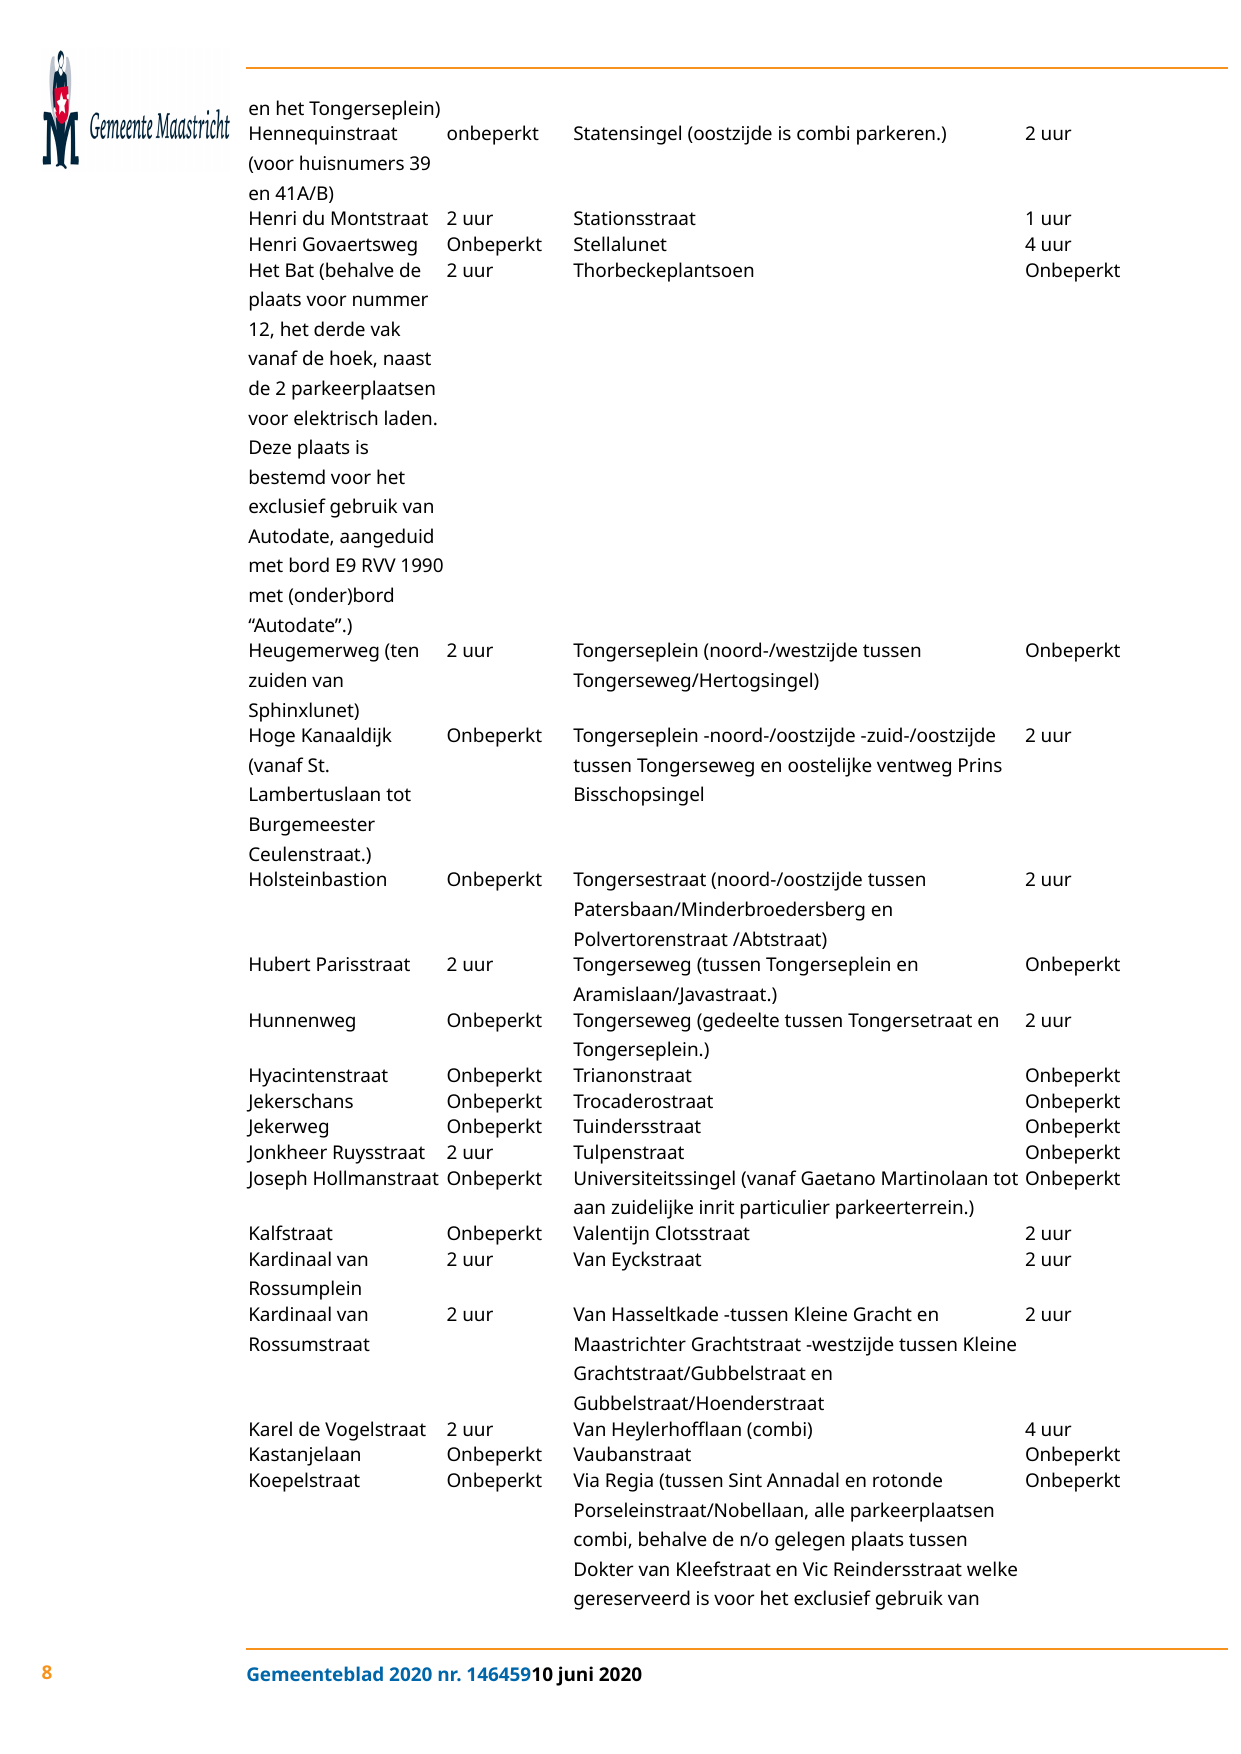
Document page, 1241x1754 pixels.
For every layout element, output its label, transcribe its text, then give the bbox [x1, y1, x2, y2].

table_cell 2 uur [1025, 867, 1152, 951]
table_cell Onbeperkt [446, 1442, 573, 1467]
table_cell [446, 95, 573, 121]
table_cell 2 uur [446, 1246, 573, 1301]
table_cell Onbeperkt [1025, 951, 1152, 1007]
table_cell Van Eyckstraat [573, 1246, 1025, 1301]
table_cell Hoge Kanaaldijk (vanaf St. Lambertuslaan tot Burgemeester Ceulenstraat.) [248, 723, 446, 867]
table_cell Kardinaal van Rossumplein [248, 1246, 446, 1301]
table_cell Joseph Hollmanstraat [248, 1165, 446, 1220]
table_cell Vaubanstraat [573, 1442, 1025, 1467]
table_cell 1 uur [1025, 205, 1152, 231]
table_cell Onbeperkt [446, 723, 573, 867]
table_cell Tulpenstraat [573, 1139, 1025, 1165]
table_cell Thorbeckeplantsoen [573, 257, 1025, 638]
table_cell Henri du Montstraat [248, 205, 446, 231]
table_cell Via Regia (tussen Sint Annadal en rotonde Porseleinstraat/Nobellaan, alle parkeerplaatsen combi, behalve de n/o gelegen plaats tussen Dokter van Kleefstraat en Vic Reindersstraat welke gereserveerd is voor het exclusief gebruik van [573, 1467, 1025, 1611]
picture [41, 47, 231, 172]
table_cell Hunnenweg [248, 1007, 446, 1062]
table_cell Jonkheer Ruysstraat [248, 1139, 446, 1165]
table_cell Onbeperkt [1025, 1114, 1152, 1139]
table_cell Hyacintenstraat [248, 1062, 446, 1088]
table_cell 2 uur [446, 1301, 573, 1416]
table_cell Stellalunet [573, 231, 1025, 257]
table_cell Trianonstraat [573, 1062, 1025, 1088]
table_cell Onbeperkt [446, 231, 573, 257]
table_cell Kardinaal van Rossumstraat [248, 1301, 446, 1416]
table_cell 2 uur [446, 951, 573, 1007]
table_cell Stationsstraat [573, 205, 1025, 231]
table_cell Heugemerweg (ten zuiden van Sphinxlunet) [248, 638, 446, 722]
table_cell Tongerseweg (gedeelte tussen Tongersetraat en Tongerseplein.) [573, 1007, 1025, 1062]
table_cell Het Bat (behalve de plaats voor nummer 12, het derde vak vanaf de hoek, naast de 2 parkeerplaatsen voor elektrisch laden. Deze plaats is bestemd voor het exclusief gebruik van Autodate, aangeduid met bord E9 RVV 1990 met (onder)bord “Autodate”.) [248, 257, 446, 638]
table_cell Kastanjelaan [248, 1442, 446, 1467]
table_cell 2 uur [1025, 1007, 1152, 1062]
table_cell Tongerseplein (noord-/westzijde tussen Tongerseweg/Hertogsingel) [573, 638, 1025, 722]
table_cell Onbeperkt [446, 867, 573, 951]
table_cell 4 uur [1025, 1416, 1152, 1442]
table_cell Tongerseweg (tussen Tongerseplein en Aramislaan/Javastraat.) [573, 951, 1025, 1007]
table_cell Onbeperkt [1025, 1467, 1152, 1611]
table_cell Valentijn Clotsstraat [573, 1220, 1025, 1246]
table_cell Onbeperkt [1025, 1088, 1152, 1113]
table_cell Van Hasseltkade -tussen Kleine Gracht en Maastrichter Grachtstraat -westzijde tussen Kleine Grachtstraat/Gubbelstraat en Gubbelstraat/Hoenderstraat [573, 1301, 1025, 1416]
table_cell 2 uur [446, 638, 573, 722]
table_cell Jekerschans [248, 1088, 446, 1113]
table_cell Onbeperkt [446, 1007, 573, 1062]
table_cell Onbeperkt [1025, 1139, 1152, 1165]
table_cell Trocaderostraat [573, 1088, 1025, 1113]
table_cell Kalfstraat [248, 1220, 446, 1246]
table_cell 2 uur [446, 257, 573, 638]
table_cell Tongerseplein -noord-/oostzijde -zuid-/oostzijde tussen Tongerseweg en oostelijke ventweg Prins Bisschopsingel [573, 723, 1025, 867]
table_cell 2 uur [446, 1416, 573, 1442]
table_cell onbeperkt [446, 121, 573, 205]
table_cell Holsteinbastion [248, 867, 446, 951]
table_cell Onbeperkt [446, 1220, 573, 1246]
table_cell Onbeperkt [1025, 1062, 1152, 1088]
table_cell Karel de Vogelstraat [248, 1416, 446, 1442]
table_cell Onbeperkt [446, 1165, 573, 1220]
table_cell Onbeperkt [1025, 1442, 1152, 1467]
table_cell Statensingel (oostzijde is combi parkeren.) [573, 121, 1025, 205]
table_cell Onbeperkt [446, 1062, 573, 1088]
table_cell en het Tongerseplein) [248, 95, 446, 121]
table_cell Onbeperkt [446, 1467, 573, 1611]
table_cell Hennequinstraat (voor huisnumers 39 en 41A/B) [248, 121, 446, 205]
table_cell Van Heylerhofflaan (combi) [573, 1416, 1025, 1442]
table_cell 2 uur [446, 205, 573, 231]
table_cell Onbeperkt [1025, 257, 1152, 638]
table_cell Koepelstraat [248, 1467, 446, 1611]
table_cell 2 uur [446, 1139, 573, 1165]
table_cell Onbeperkt [1025, 1165, 1152, 1220]
table_cell 4 uur [1025, 231, 1152, 257]
table_cell 2 uur [1025, 1220, 1152, 1246]
table_cell 2 uur [1025, 1246, 1152, 1301]
table_cell 2 uur [1025, 723, 1152, 867]
table_cell Tuindersstraat [573, 1114, 1025, 1139]
table_cell [1025, 95, 1152, 121]
table_cell Universiteitssingel (vanaf Gaetano Martinolaan tot aan zuidelijke inrit particulier parkeerterrein.) [573, 1165, 1025, 1220]
table_cell Onbeperkt [446, 1114, 573, 1139]
table_cell Tongersestraat (noord-/oostzijde tussen Patersbaan/Minderbroedersberg en Polvertorenstraat /Abtstraat) [573, 867, 1025, 951]
table_cell Hubert Parisstraat [248, 951, 446, 1007]
table_cell [573, 95, 1025, 121]
table_cell Onbeperkt [1025, 638, 1152, 722]
table_cell 2 uur [1025, 121, 1152, 205]
table_cell Onbeperkt [446, 1088, 573, 1113]
table_cell Henri Govaertsweg [248, 231, 446, 257]
table_cell Jekerweg [248, 1114, 446, 1139]
table_cell 2 uur [1025, 1301, 1152, 1416]
